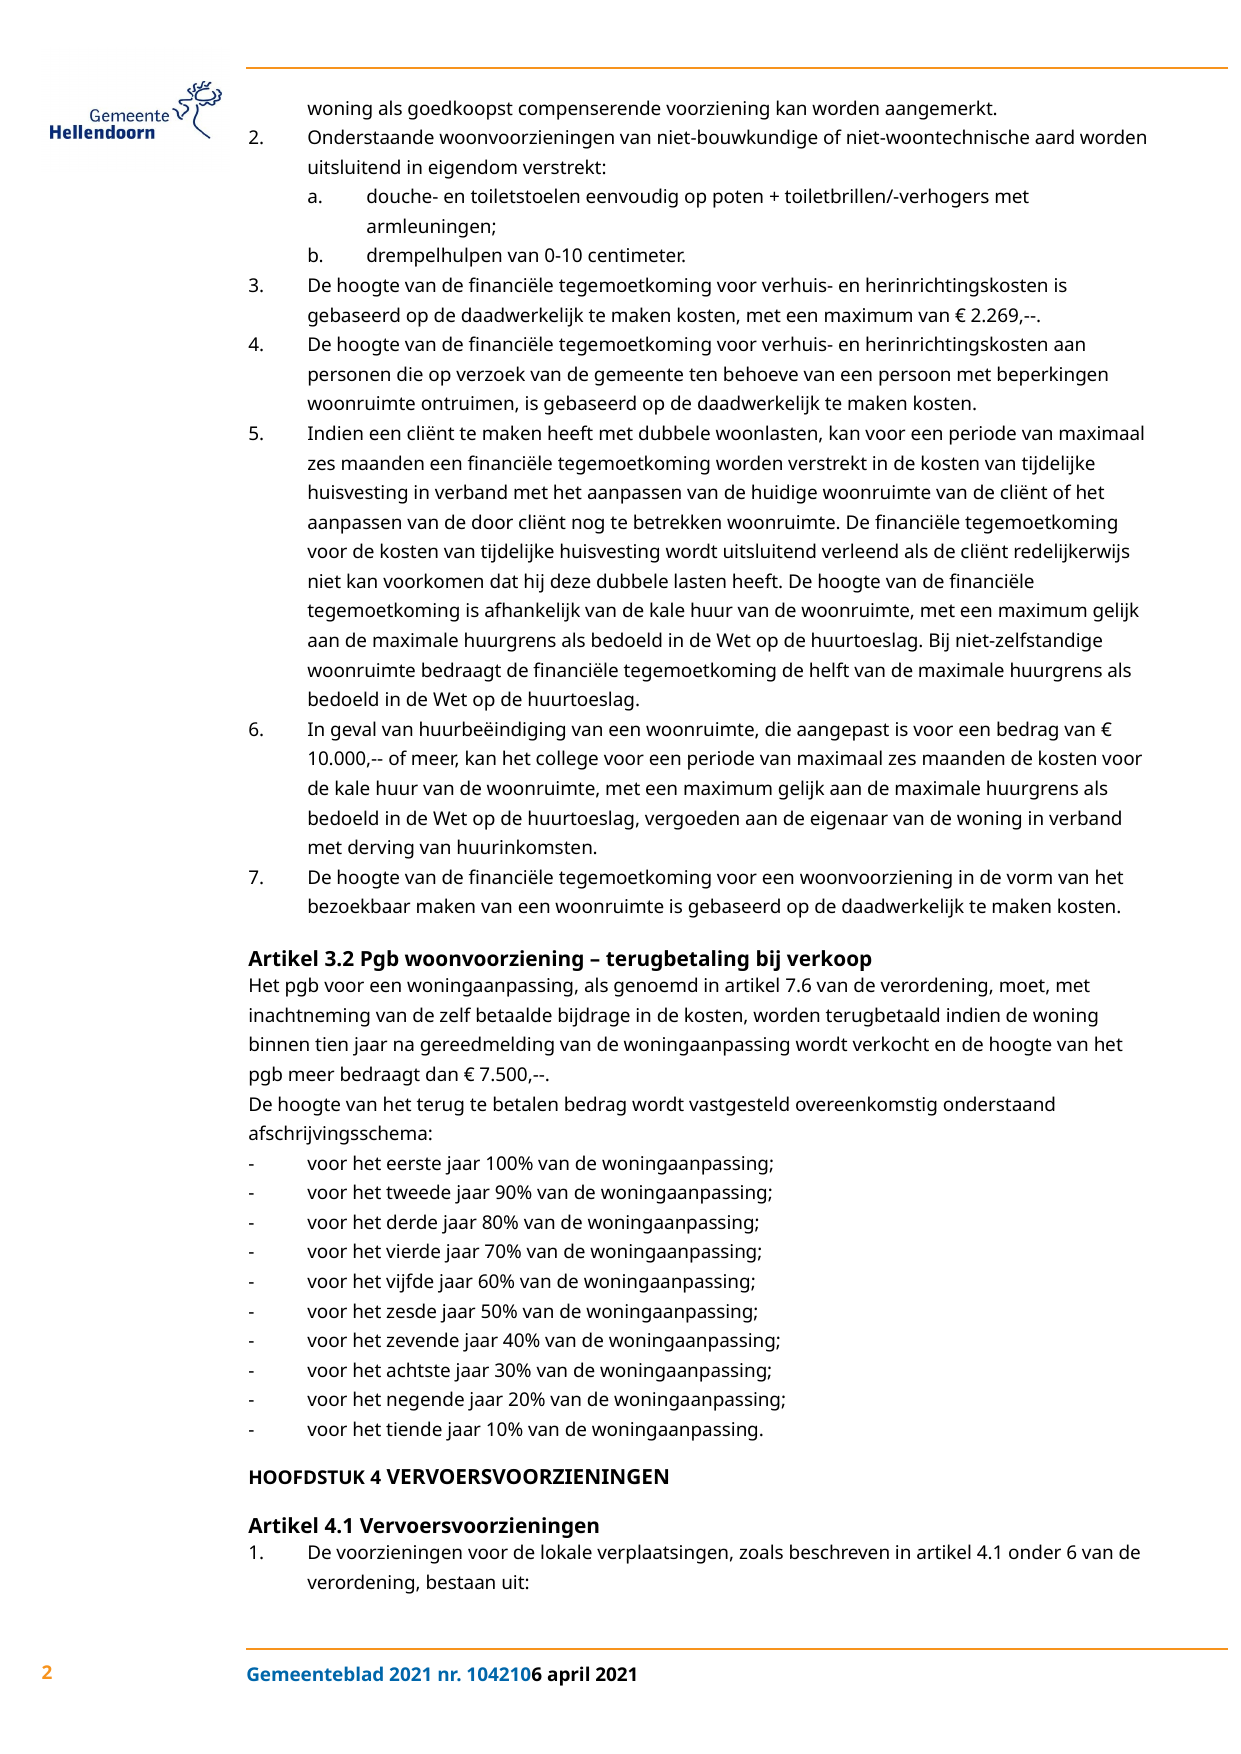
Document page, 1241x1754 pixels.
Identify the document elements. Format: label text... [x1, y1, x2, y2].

list voor het achtste jaar 30% van de woningaanpassing; [248, 1357, 1152, 1383]
list voor het vierde jaar 70% van de woningaanpassing; [248, 1239, 1152, 1264]
list De voorzieningen voor de lokale verplaatsingen, zoals beschreven in artikel 4.1 onder 6 van de verordening, bestaan uit: [248, 1539, 1152, 1595]
list Indien een cliënt te maken heeft met dubbele woonlasten, kan voor een periode van maximaal zes maanden een financiële tegemoetkoming worden verstrekt in de kosten van tijdelijke huisvesting in verband met het aanpassen van de huidige woonruimte van de cliënt of het aanpassen van de door cliënt nog te betrekken woonruimte. De financiële tegemoetkoming voor de kosten van tijdelijke huisvesting wordt uitsluitend verleend als de cliënt redelijkerwijs niet kan voorkomen dat hij deze dubbele lasten heeft. De hoogte van de financiële tegemoetkoming is afhankelijk van de kale huur van de woonruimte, met een maximum gelijk aan de maximale huurgrens als bedoeld in de Wet op de huurtoeslag. Bij niet-zelfstandige woonruimte bedraagt de financiële tegemoetkoming de helft van de maximale huurgrens als bedoeld in de Wet op de huurtoeslag. [248, 420, 1152, 712]
list voor het derde jaar 80% van de woningaanpassing; [248, 1209, 1152, 1235]
text Het pgb voor een woningaanpassing, als genoemd in artikel 7.6 van de verordening, moet, met inachtneming van de zelf betaalde bijdrage in de kosten, worden terugbetaald indien de woning binnen tien jaar na gereedmelding van de woningaanpassing wordt verkocht en de hoogte van het pgb meer bedraagt dan € 7.500,--. [248, 972, 1152, 1087]
list De hoogte van de financiële tegemoetkoming voor een woonvoorziening in de vorm van het bezoekbaar maken van een woonruimte is gebaseerd op de daadwerkelijk te maken kosten. [248, 864, 1152, 919]
list voor het negende jaar 20% van de woningaanpassing; [248, 1387, 1152, 1412]
text HOOFDSTUK 4 VERVOERSVOORZIENINGEN [248, 1462, 1152, 1490]
list drempelhulpen van 0-10 centimeter. [307, 243, 1152, 268]
list douche- en toiletstoelen eenvoudig op poten + toiletbrillen/-verhogers met armleuningen; [307, 183, 1152, 239]
list voor het eerste jaar 100% van de woningaanpassing; [248, 1150, 1152, 1176]
list voor het tiende jaar 10% van de woningaanpassing. [248, 1416, 1152, 1442]
list woning als goedkoopst compenserende voorziening kan worden aangemerkt. [248, 95, 1152, 121]
list voor het zesde jaar 50% van de woningaanpassing; [248, 1298, 1152, 1323]
picture [41, 47, 231, 172]
list De hoogte van de financiële tegemoetkoming voor verhuis- en herinrichtingskosten aan personen die op verzoek van de gemeente ten behoeve van een persoon met beperkingen woonruimte ontruimen, is gebaseerd op de daadwerkelijk te maken kosten. [248, 331, 1152, 416]
list Onderstaande woonvoorzieningen van niet-bouwkundige of niet-woontechnische aard worden uitsluitend in eigendom verstrekt: [248, 124, 1152, 180]
text Artikel 4.1 Vervoersvoorzieningen [248, 1511, 1152, 1539]
text De hoogte van het terug te betalen bedrag wordt vastgesteld overeenkomstig onderstaand afschrijvingsschema: [248, 1091, 1152, 1146]
list In geval van huurbeëindiging van een woonruimte, die aangepast is voor een bedrag van € 10.000,-- of meer, kan het college voor een periode van maximaal zes maanden de kosten voor de kale huur van de woonruimte, met een maximum gelijk aan de maximale huurgrens als bedoeld in de Wet op de huurtoeslag, vergoeden aan de eigenaar van de woning in verband met derving van huurinkomsten. [248, 716, 1152, 860]
list voor het tweede jaar 90% van de woningaanpassing; [248, 1179, 1152, 1205]
list De hoogte van de financiële tegemoetkoming voor verhuis- en herinrichtingskosten is gebaseerd op de daadwerkelijk te maken kosten, met een maximum van € 2.269,--. [248, 272, 1152, 328]
list voor het vijfde jaar 60% van de woningaanpassing; [248, 1268, 1152, 1294]
text Artikel 3.2 Pgb woonvoorziening – terugbetaling bij verkoop [248, 944, 1152, 972]
list voor het zevende jaar 40% van de woningaanpassing; [248, 1327, 1152, 1353]
